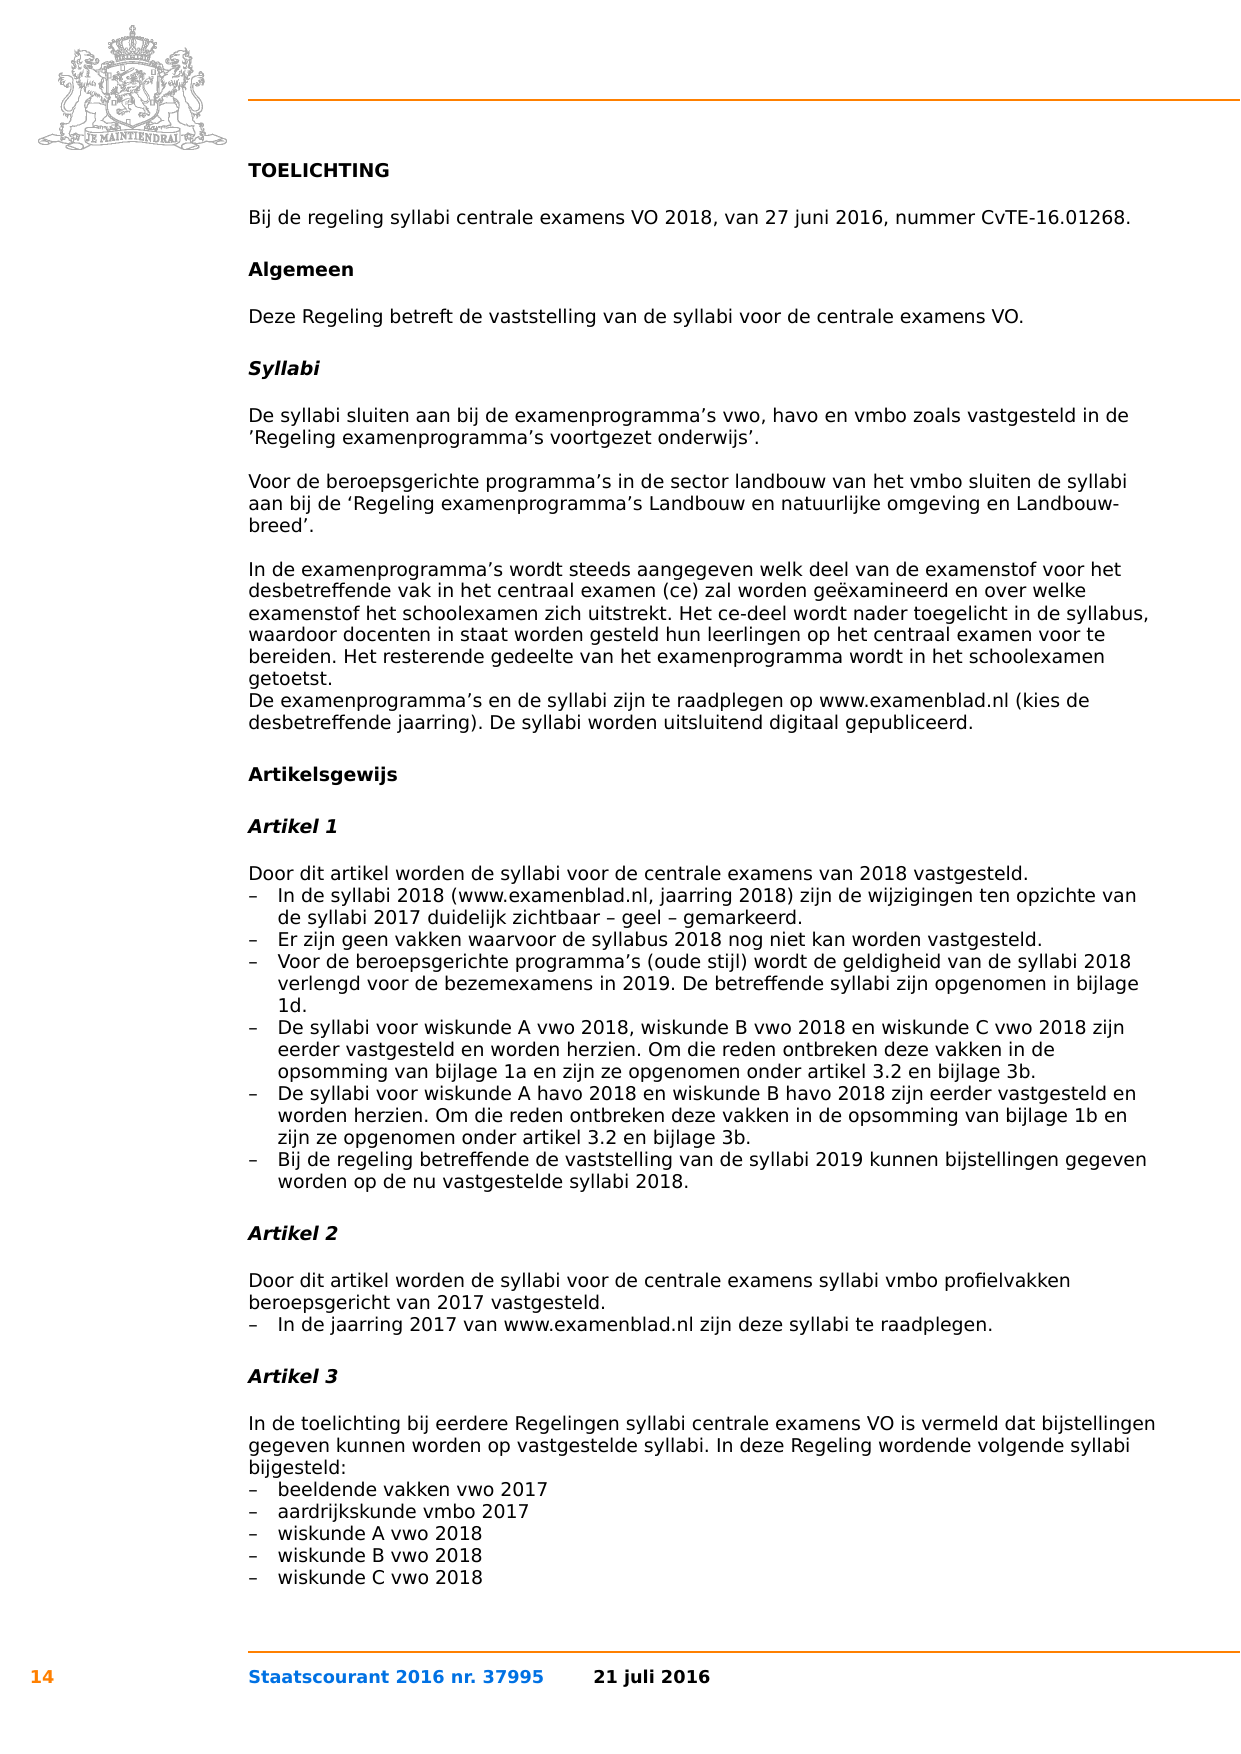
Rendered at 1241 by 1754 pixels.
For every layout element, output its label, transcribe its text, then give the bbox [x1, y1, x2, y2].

text De syllabi sluiten aan bij de examenprogramma’s vwo, havo en vmbo zoals vastgesteld in de ’Regeling examenprogramma’s voortgezet onderwijs’. [248, 405, 1163, 449]
text – wiskunde A vwo 2018 [248, 1523, 1163, 1545]
text – wiskunde B vwo 2018 [248, 1545, 1163, 1567]
text – wiskunde C vwo 2018 [248, 1567, 1163, 1589]
text – Bij de regeling betreffende de vaststelling van de syllabi 2019 kunnen bijstellingen gegeven worden op de nu vastgestelde syllabi 2018. [248, 1149, 1163, 1193]
text – De syllabi voor wiskunde A vwo 2018, wiskunde B vwo 2018 en wiskunde C vwo 2018 zijn eerder vastgesteld en worden herzien. Om die reden ontbreken deze vakken in de opsomming van bijlage 1a en zijn ze opgenomen onder artikel 3.2 en bijlage 3b. [248, 1017, 1163, 1083]
text In de examenprogramma’s wordt steeds aangegeven welk deel van de examenstof voor het desbetreffende vak in het centraal examen (ce) zal worden geëxamineerd en over welke examenstof het schoolexamen zich uitstrekt. Het ce-deel wordt nader toegelicht in de syllabus, waardoor docenten in staat worden gesteld hun leerlingen op het centraal examen voor te bereiden. Het resterende gedeelte van het examenprogramma wordt in het schoolexamen getoetst. [248, 558, 1163, 690]
text – beeldende vakken vwo 2017 [248, 1479, 1163, 1501]
text Voor de beroepsgerichte programma’s in de sector landbouw van het vmbo sluiten de syllabi aan bij de ‘Regeling examenprogramma’s Landbouw en natuurlijke omgeving en Landbouw-breed’. [248, 471, 1163, 537]
picture [38, 25, 227, 150]
text – Er zijn geen vakken waarvoor de syllabus 2018 nog niet kan worden vastgesteld. [248, 929, 1163, 951]
subtitle TOELICHTING [248, 160, 1163, 182]
subtitle Algemeen [248, 259, 1163, 281]
text – In de jaarring 2017 van www.examenblad.nl zijn deze syllabi te raadplegen. [248, 1314, 1163, 1336]
subtitle Artikel 1 [248, 816, 1163, 838]
subtitle Artikel 2 [248, 1223, 1163, 1245]
text – De syllabi voor wiskunde A havo 2018 en wiskunde B havo 2018 zijn eerder vastgesteld en worden herzien. Om die reden ontbreken deze vakken in de opsomming van bijlage 1b en zijn ze opgenomen onder artikel 3.2 en bijlage 3b. [248, 1083, 1163, 1149]
text Bij de regeling syllabi centrale examens VO 2018, van 27 juni 2016, nummer CvTE-16.01268. [248, 207, 1163, 229]
subtitle Artikelsgewijs [248, 764, 1163, 786]
text – Voor de beroepsgerichte programma’s (oude stijl) wordt de geldigheid van de syllabi 2018 verlengd voor de bezemexamens in 2019. De betreffende syllabi zijn opgenomen in bijlage 1d. [248, 951, 1163, 1017]
text Door dit artikel worden de syllabi voor de centrale examens syllabi vmbo profielvakken beroepsgericht van 2017 vastgesteld. [248, 1270, 1163, 1314]
text De examenprogramma’s en de syllabi zijn te raadplegen op www.examenblad.nl (kies de desbetreffende jaarring). De syllabi worden uitsluitend digitaal gepubliceerd. [248, 690, 1163, 734]
text Deze Regeling betreft de vaststelling van de syllabi voor de centrale examens VO. [248, 306, 1163, 328]
subtitle Syllabi [248, 358, 1163, 380]
subtitle Artikel 3 [248, 1366, 1163, 1388]
text In de toelichting bij eerdere Regelingen syllabi centrale examens VO is vermeld dat bijstellingen gegeven kunnen worden op vastgestelde syllabi. In deze Regeling wordende volgende syllabi bijgesteld: [248, 1413, 1163, 1479]
text – aardrijkskunde vmbo 2017 [248, 1501, 1163, 1523]
text Door dit artikel worden de syllabi voor de centrale examens van 2018 vastgesteld. [248, 863, 1163, 885]
text – In de syllabi 2018 (www.examenblad.nl, jaarring 2018) zijn de wijzigingen ten opzichte van de syllabi 2017 duidelijk zichtbaar – geel – gemarkeerd. [248, 885, 1163, 929]
